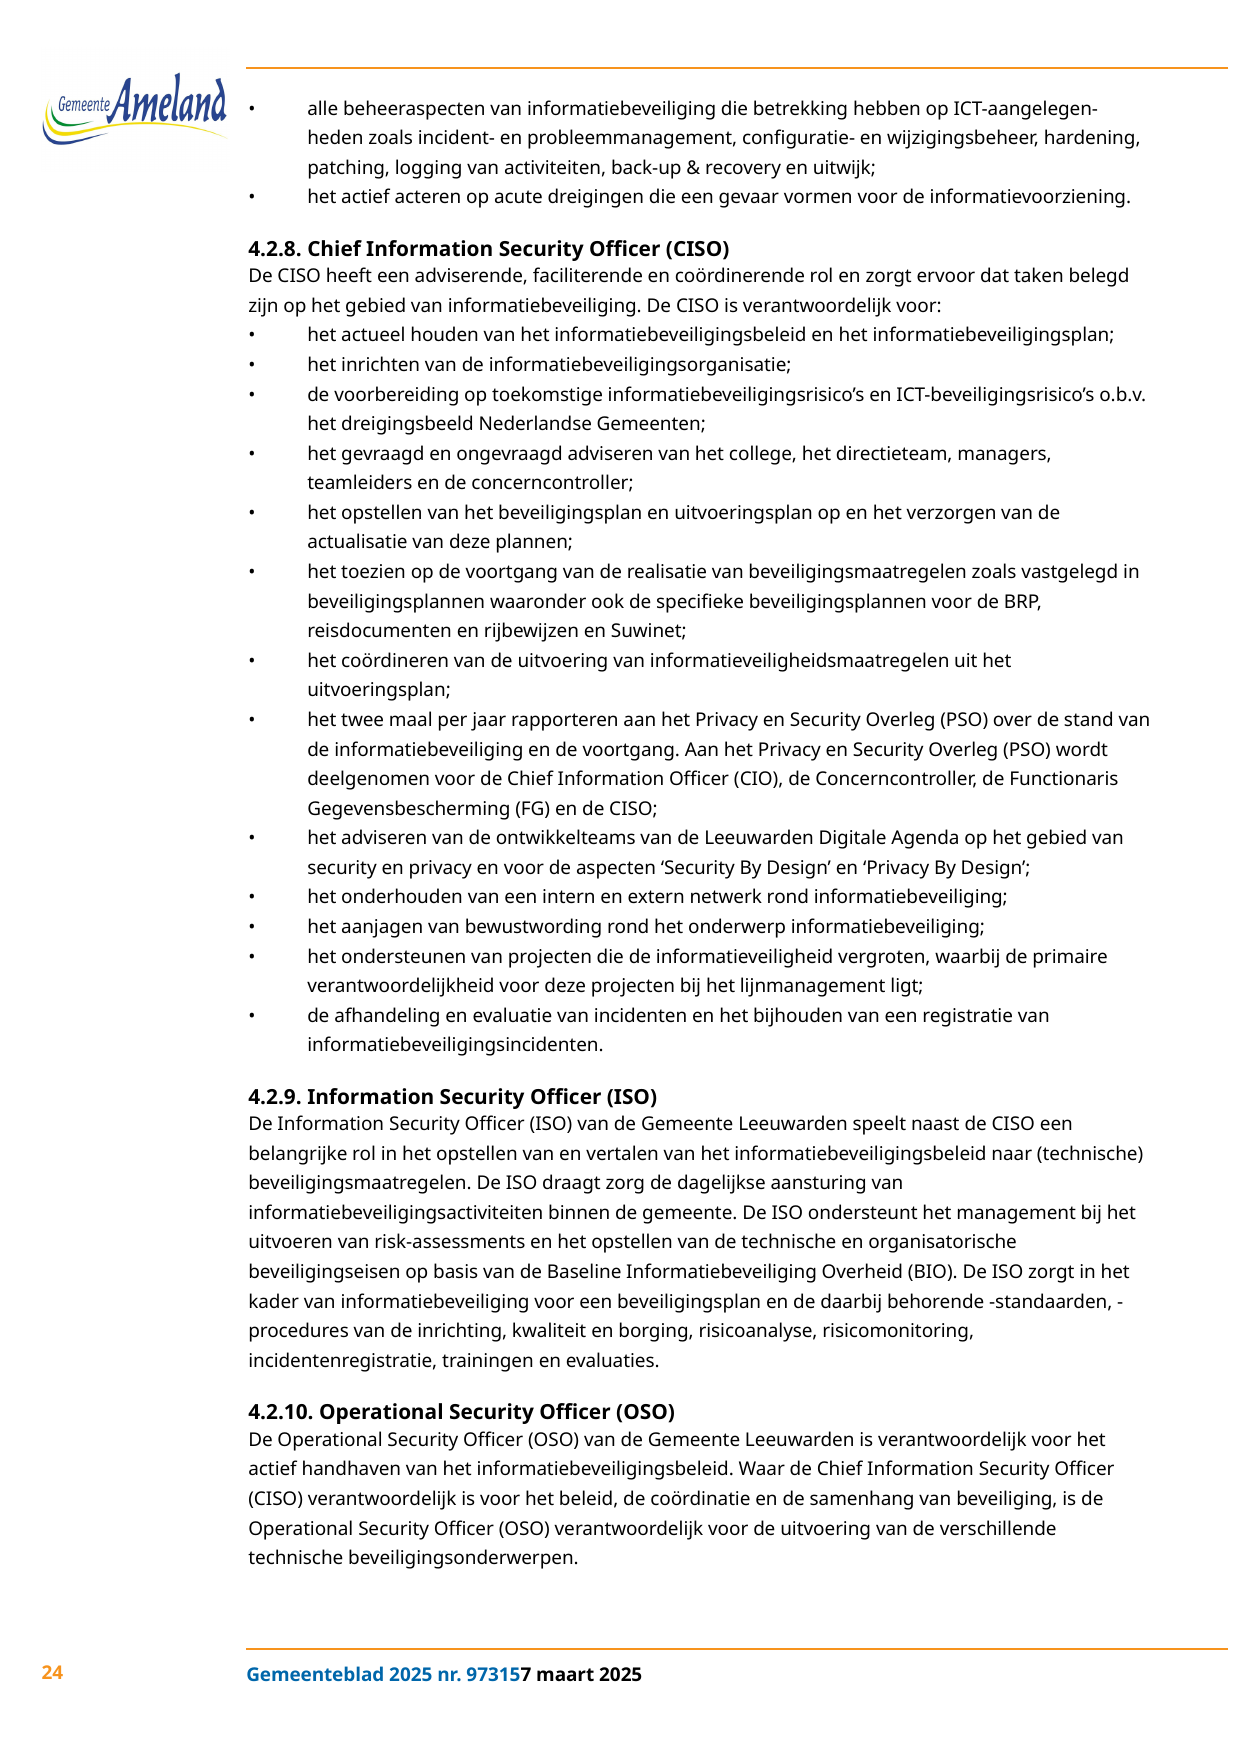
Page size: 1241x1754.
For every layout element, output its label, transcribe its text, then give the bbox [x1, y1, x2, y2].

list het onderhouden van een intern en extern netwerk rond informatiebeveiliging; [248, 884, 1152, 909]
list het actief acteren op acute dreigingen die een gevaar vormen voor de informatievoorziening. [248, 183, 1152, 209]
text De Information Security Officer (ISO) van de Gemeente Leeuwarden speelt naast de CISO een belangrijke rol in het opstellen van en vertalen van het informatiebeveiligingsbeleid naar (technische) beveiligingsmaatregelen. De ISO draagt zorg de dagelijkse aansturing van informatiebeveiligingsactiviteiten binnen de gemeente. De ISO ondersteunt het management bij het uitvoeren van risk-assessments en het opstellen van de technische en organisatorische beveiligingseisen op basis van de Baseline Informatiebeveiliging Overheid (BIO). De ISO zorgt in het kader van informatiebeveiliging voor een beveiligingsplan en de daarbij behorende -standaarden, -procedures van de inrichting, kwaliteit en borging, risicoanalyse, risicomonitoring, incidentenregistratie, trainingen en evaluaties. [248, 1110, 1152, 1373]
text De Operational Security Officer (OSO) van de Gemeente Leeuwarden is verantwoordelijk voor het actief handhaven van het informatiebeveiligingsbeleid. Waar de Chief Information Security Officer (CISO) verantwoordelijk is voor het beleid, de coördinatie en de samenhang van beveiliging, is de Operational Security Officer (OSO) verantwoordelijk voor de uitvoering van de verschillende technische beveiligingsonderwerpen. [248, 1426, 1152, 1570]
list het aanjagen van bewustwording rond het onderwerp informatiebeveiliging; [248, 913, 1152, 939]
list het twee maal per jaar rapporteren aan het Privacy en Security Overleg (PSO) over de stand van de informatiebeveiliging en de voortgang. Aan het Privacy en Security Overleg (PSO) wordt deelgenomen voor de Chief Information Officer (CIO), de Concerncontroller, de Functionaris Gegevensbescherming (FG) en de CISO; [248, 706, 1152, 821]
list het gevraagd en ongevraagd adviseren van het college, het directieteam, managers, teamleiders en de concerncontroller; [248, 440, 1152, 495]
picture [41, 47, 231, 172]
list het inrichten van de informatiebeveiligingsorganisatie; [248, 351, 1152, 377]
text 4.2.10. Operational Security Officer (OSO) [248, 1397, 1152, 1426]
list het toezien op de voortgang van de realisatie van beveiligingsmaatregelen zoals vastgelegd in beveiligingsplannen waaronder ook de specifieke beveiligingsplannen voor de BRP, reisdocumenten en rijbewijzen en Suwinet; [248, 558, 1152, 643]
list de afhandeling en evaluatie van incidenten en het bijhouden van een registratie van informatiebeveiligingsincidenten. [248, 1002, 1152, 1057]
list alle beheeraspecten van informatiebeveiliging die betrekking hebben op ICT-aangelegen-heden zoals incident- en probleemmanagement, configuratie- en wijzigingsbeheer, hardening, patching, logging van activiteiten, back-up & recovery en uitwijk; [248, 95, 1152, 180]
list het actueel houden van het informatiebeveiligingsbeleid en het informatiebeveiligingsplan; [248, 322, 1152, 347]
text 4.2.9. Information Security Officer (ISO) [248, 1082, 1152, 1110]
list het ondersteunen van projecten die de informatieveiligheid vergroten, waarbij de primaire verantwoordelijkheid voor deze projecten bij het lijnmanagement ligt; [248, 943, 1152, 998]
text De CISO heeft een adviserende, faciliterende en coördinerende rol en zorgt ervoor dat taken belegd zijn op het gebied van informatiebeveiliging. De CISO is verantwoordelijk voor: [248, 262, 1152, 318]
text 4.2.8. Chief Information Security Officer (CISO) [248, 234, 1152, 262]
list het coördineren van de uitvoering van informatieveiligheidsmaatregelen uit het uitvoeringsplan; [248, 647, 1152, 702]
list het opstellen van het beveiligingsplan en uitvoeringsplan op en het verzorgen van de actualisatie van deze plannen; [248, 499, 1152, 554]
list het adviseren van de ontwikkelteams van de Leeuwarden Digitale Agenda op het gebied van security en privacy en voor de aspecten ‘Security By Design’ en ‘Privacy By Design’; [248, 824, 1152, 880]
list de voorbereiding op toekomstige informatiebeveiligingsrisico’s en ICT-beveiligingsrisico’s o.b.v. het dreigingsbeeld Nederlandse Gemeenten; [248, 381, 1152, 436]
